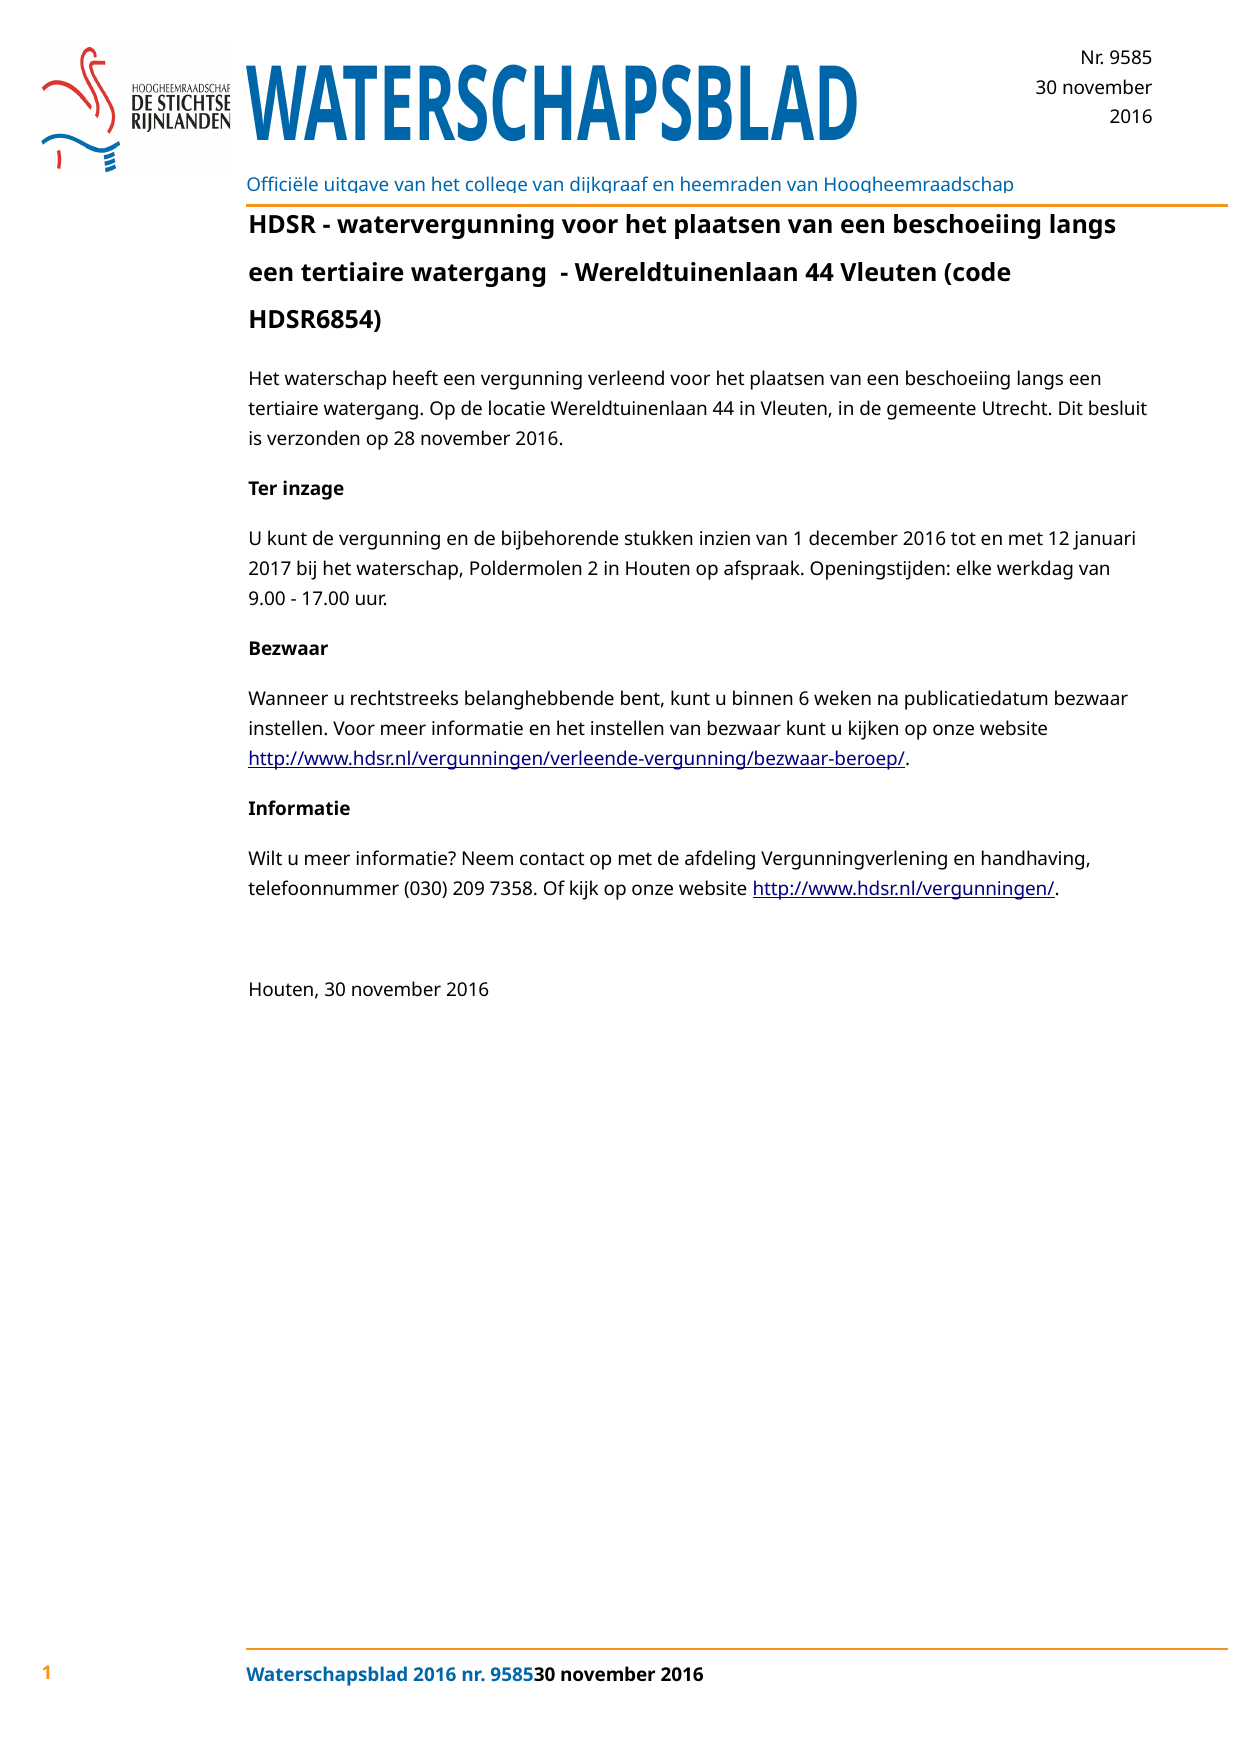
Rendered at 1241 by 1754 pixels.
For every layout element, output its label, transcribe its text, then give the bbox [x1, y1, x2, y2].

text Wanneer u rechtstreeks belanghebbende bent, kunt u binnen 6 weken na publicatiedatum bezwaar instellen. Voor meer informatie en het instellen van bezwaar kunt u kijken op onze website http://www.hdsr.nl/vergunningen/verleende-vergunning/bezwaar-beroep/. [248, 686, 1152, 770]
text Bezwaar [248, 635, 1152, 661]
text Informatie [248, 795, 1152, 821]
text Wilt u meer informatie? Neem contact op met de afdeling Vergunningverlening en handhaving, telefoonnummer (030) 209 7358. Of kijk op onze website http://www.hdsr.nl/vergunningen/. [248, 846, 1152, 901]
text U kunt de vergunning en de bijbehorende stukken inzien van 1 december 2016 tot en met 12 januari 2017 bij het waterschap, Poldermolen 2 in Houten op afspraak. Openingstijden: elke werkdag van 9.00 - 17.00 uur. [248, 526, 1152, 610]
text Het waterschap heeft een vergunning verleend voor het plaatsen van een beschoeiing langs een tertiaire watergang. Op de locatie Wereldtuinenlaan 44 in Vleuten, in de gemeente Utrecht. Dit besluit is verzonden op 28 november 2016. [248, 366, 1152, 450]
text Houten, 30 november 2016 [248, 976, 1152, 1002]
text Ter inzage [248, 475, 1152, 501]
picture [41, 47, 231, 172]
text HDSR - watervergunning voor het plaatsen van een beschoeiing langs een tertiaire watergang - Wereldtuinenlaan 44 Vleuten (code HDSR6854) [248, 207, 1152, 336]
